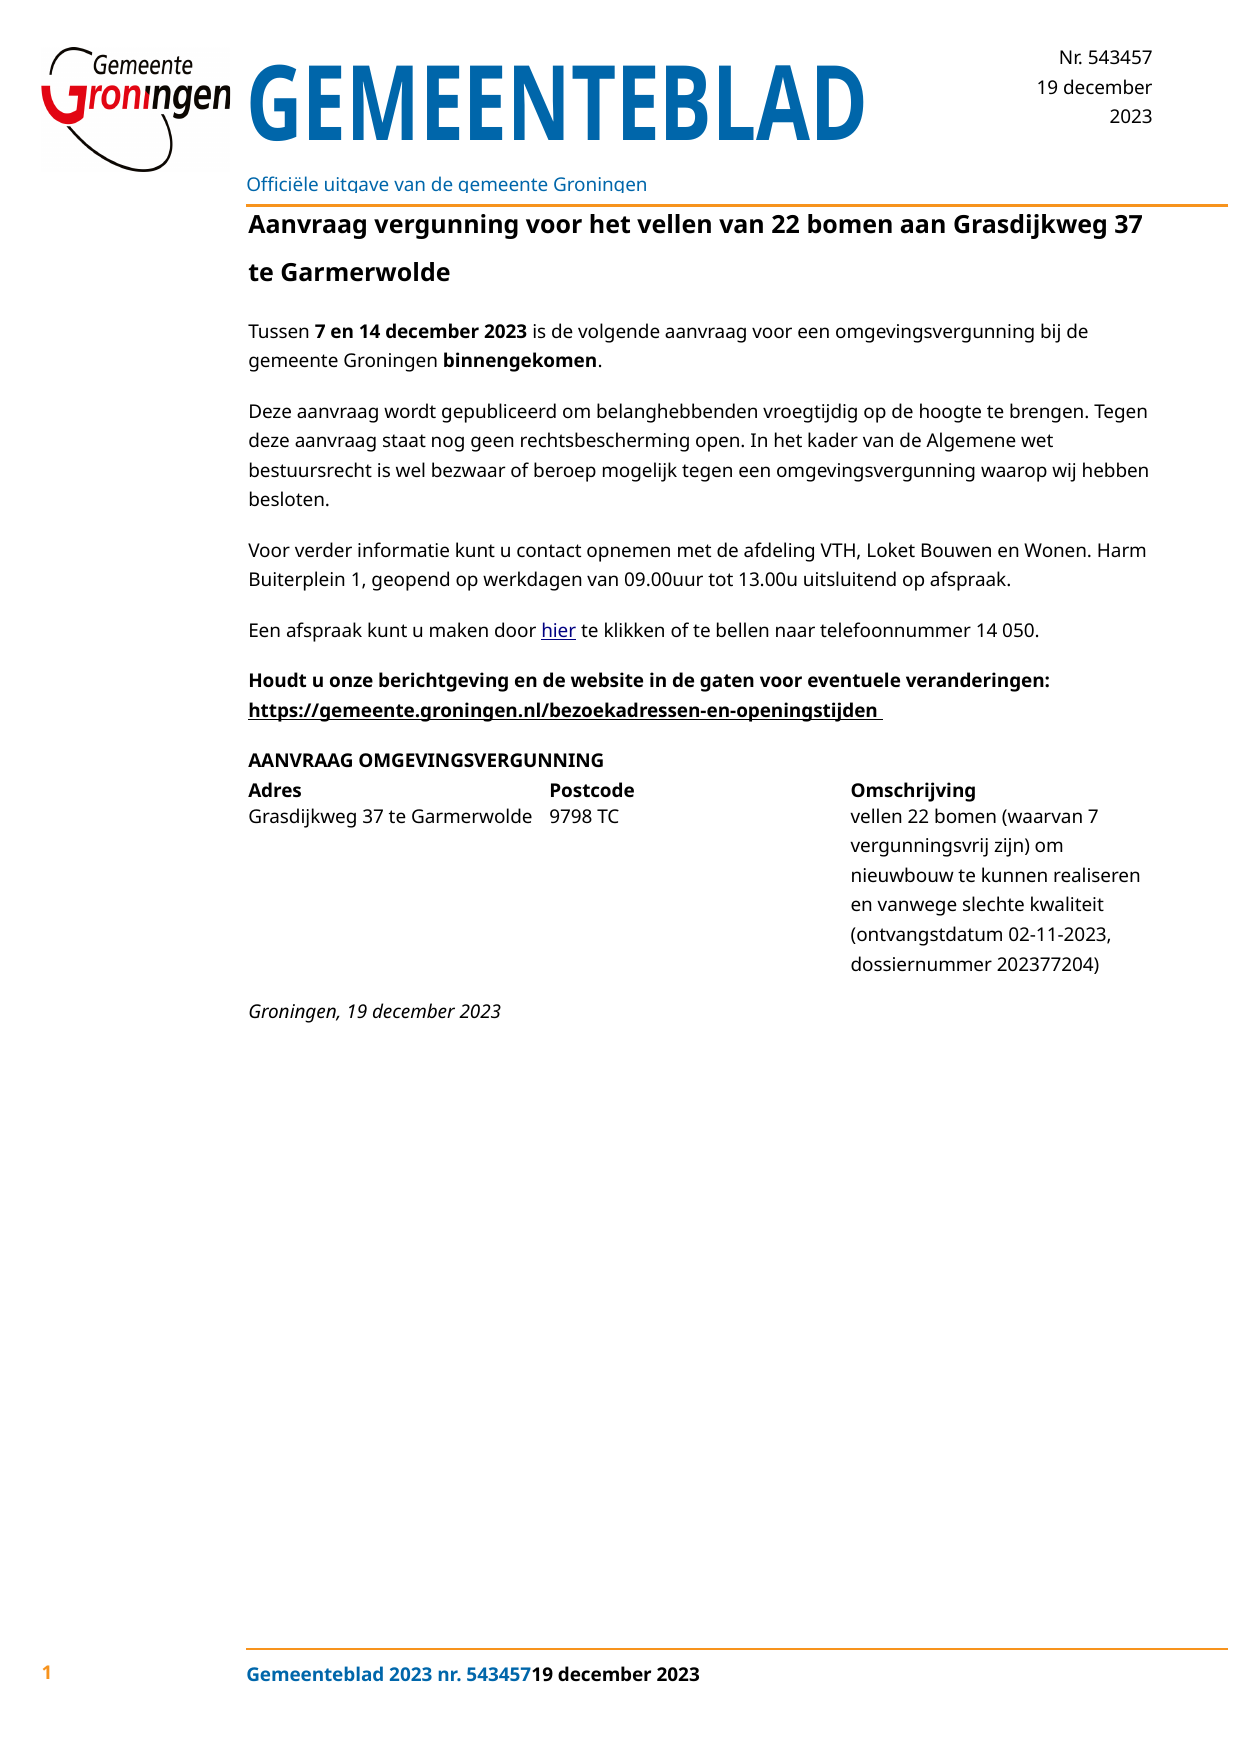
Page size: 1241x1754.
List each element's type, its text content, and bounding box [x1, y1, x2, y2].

table_cell Grasdijkweg 37 te Garmerwolde [248, 803, 549, 977]
table_header Omschrijving [850, 777, 1152, 803]
text Deze aanvraag wordt gepubliceerd om belanghebbenden vroegtijdig op de hoogte te brengen. Tegen deze aanvraag staat nog geen rechtsbescherming open. In het kader van de Algemene wet bestuursrecht is wel bezwaar of beroep mogelijk tegen een omgevingsvergunning waarop wij hebben besloten. [248, 398, 1152, 512]
table_cell 9798 TC [549, 803, 850, 977]
text Aanvraag vergunning voor het vellen van 22 bomen aan Grasdijkweg 37 te Garmerwolde [248, 207, 1152, 288]
table_header Postcode [549, 777, 850, 803]
text Voor verder informatie kunt u contact opnemen met de afdeling VTH, Loket Bouwen en Wonen. Harm Buiterplein 1, geopend op werkdagen van 09.00uur tot 13.00u uitsluitend op afspraak. [248, 537, 1152, 592]
text AANVRAAG OMGEVINGSVERGUNNING [248, 747, 1152, 773]
text Een afspraak kunt u maken door hier te klikken of te bellen naar telefoonnummer 14 050. [248, 617, 1152, 643]
text Houdt u onze berichtgeving en de website in de gaten voor eventuele veranderingen: https://gemeente.groningen.nl/bezoekadressen-en-openingstijden [248, 667, 1152, 723]
text Tussen 7 en 14 december 2023 is de volgende aanvraag voor een omgevingsvergunning bij de gemeente Groningen binnengekomen. [248, 318, 1152, 373]
picture [41, 47, 231, 172]
table_cell vellen 22 bomen (waarvan 7 vergunningsvrij zijn) om nieuwbouw te kunnen realiseren en vanwege slechte kwaliteit (ontvangstdatum 02-11-2023, dossiernummer 202377204) [850, 803, 1152, 977]
table_header Adres [248, 777, 549, 803]
text Groningen, 19 december 2023 [248, 998, 1152, 1024]
